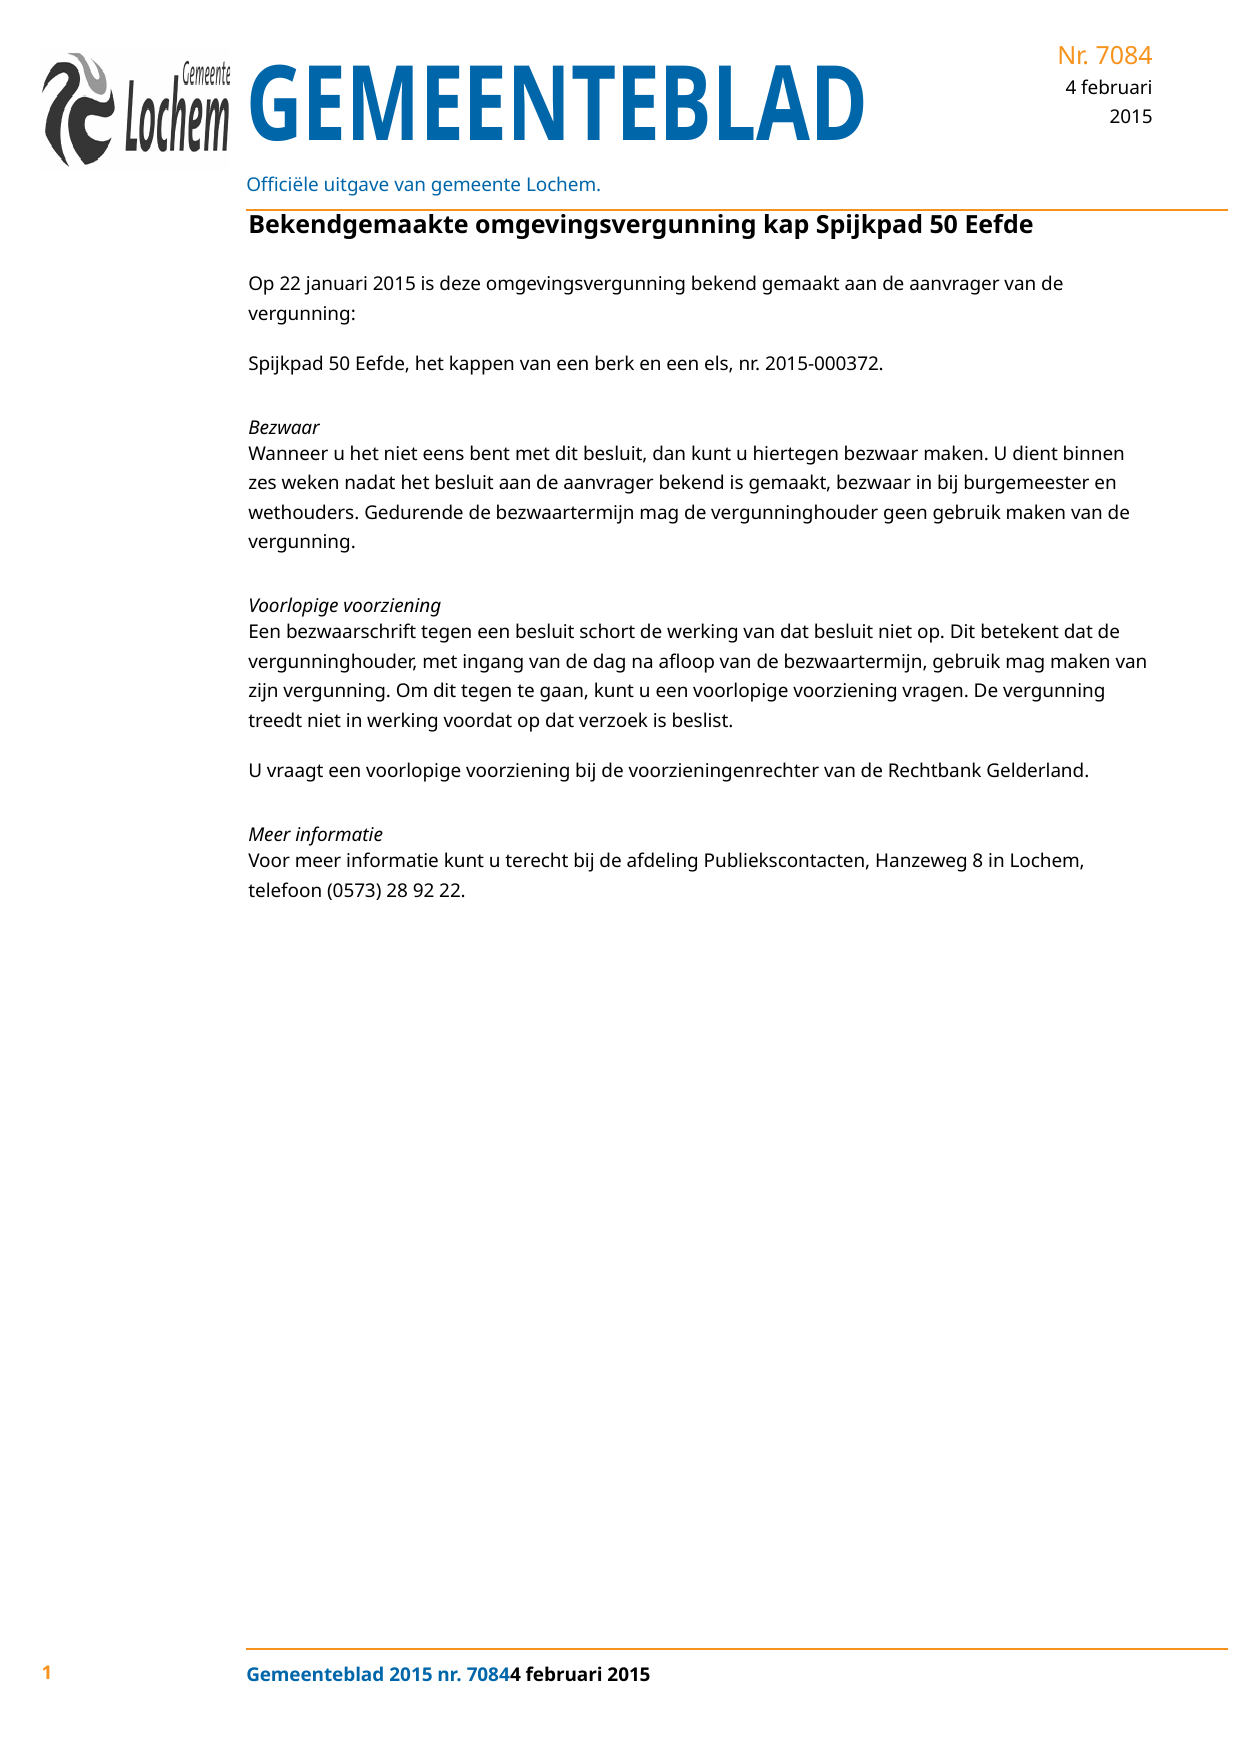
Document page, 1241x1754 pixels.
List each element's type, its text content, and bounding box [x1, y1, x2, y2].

text Wanneer u het niet eens bent met dit besluit, dan kunt u hiertegen bezwaar maken. U dient binnen zes weken nadat het besluit aan de aanvrager bekend is gemaakt, bezwaar in bij burgemeester en wethouders. Gedurende de bezwaartermijn mag de vergunninghouder geen gebruik maken van de vergunning. [248, 440, 1152, 554]
text Spijkpad 50 Eefde, het kappen van een berk en een els, nr. 2015-000372. [248, 350, 1152, 376]
text U vraagt een voorlopige voorziening bij de voorzieningenrechter van de Rechtbank Gelderland. [248, 758, 1152, 783]
picture [41, 47, 231, 172]
text Bezwaar [248, 414, 1152, 440]
text Voorlopige voorziening [248, 593, 1152, 618]
text Voor meer informatie kunt u terecht bij de afdeling Publiekscontacten, Hanzeweg 8 in Lochem, telefoon (0573) 28 92 22. [248, 847, 1152, 903]
text Een bezwaarschrift tegen een besluit schort de werking van dat besluit niet op. Dit betekent dat de vergunninghouder, met ingang van de dag na afloop van de bezwaartermijn, gebruik mag maken van zijn vergunning. Om dit tegen te gaan, kunt u een voorlopige voorziening vragen. De vergunning treedt niet in werking voordat op dat verzoek is beslist. [248, 618, 1152, 733]
text Op 22 januari 2015 is deze omgevingsvergunning bekend gemaakt aan de aanvrager van de vergunning: [248, 270, 1152, 326]
text Meer informatie [248, 822, 1152, 847]
text Bekendgemaakte omgevingsvergunning kap Spijkpad 50 Eefde [248, 211, 1152, 241]
